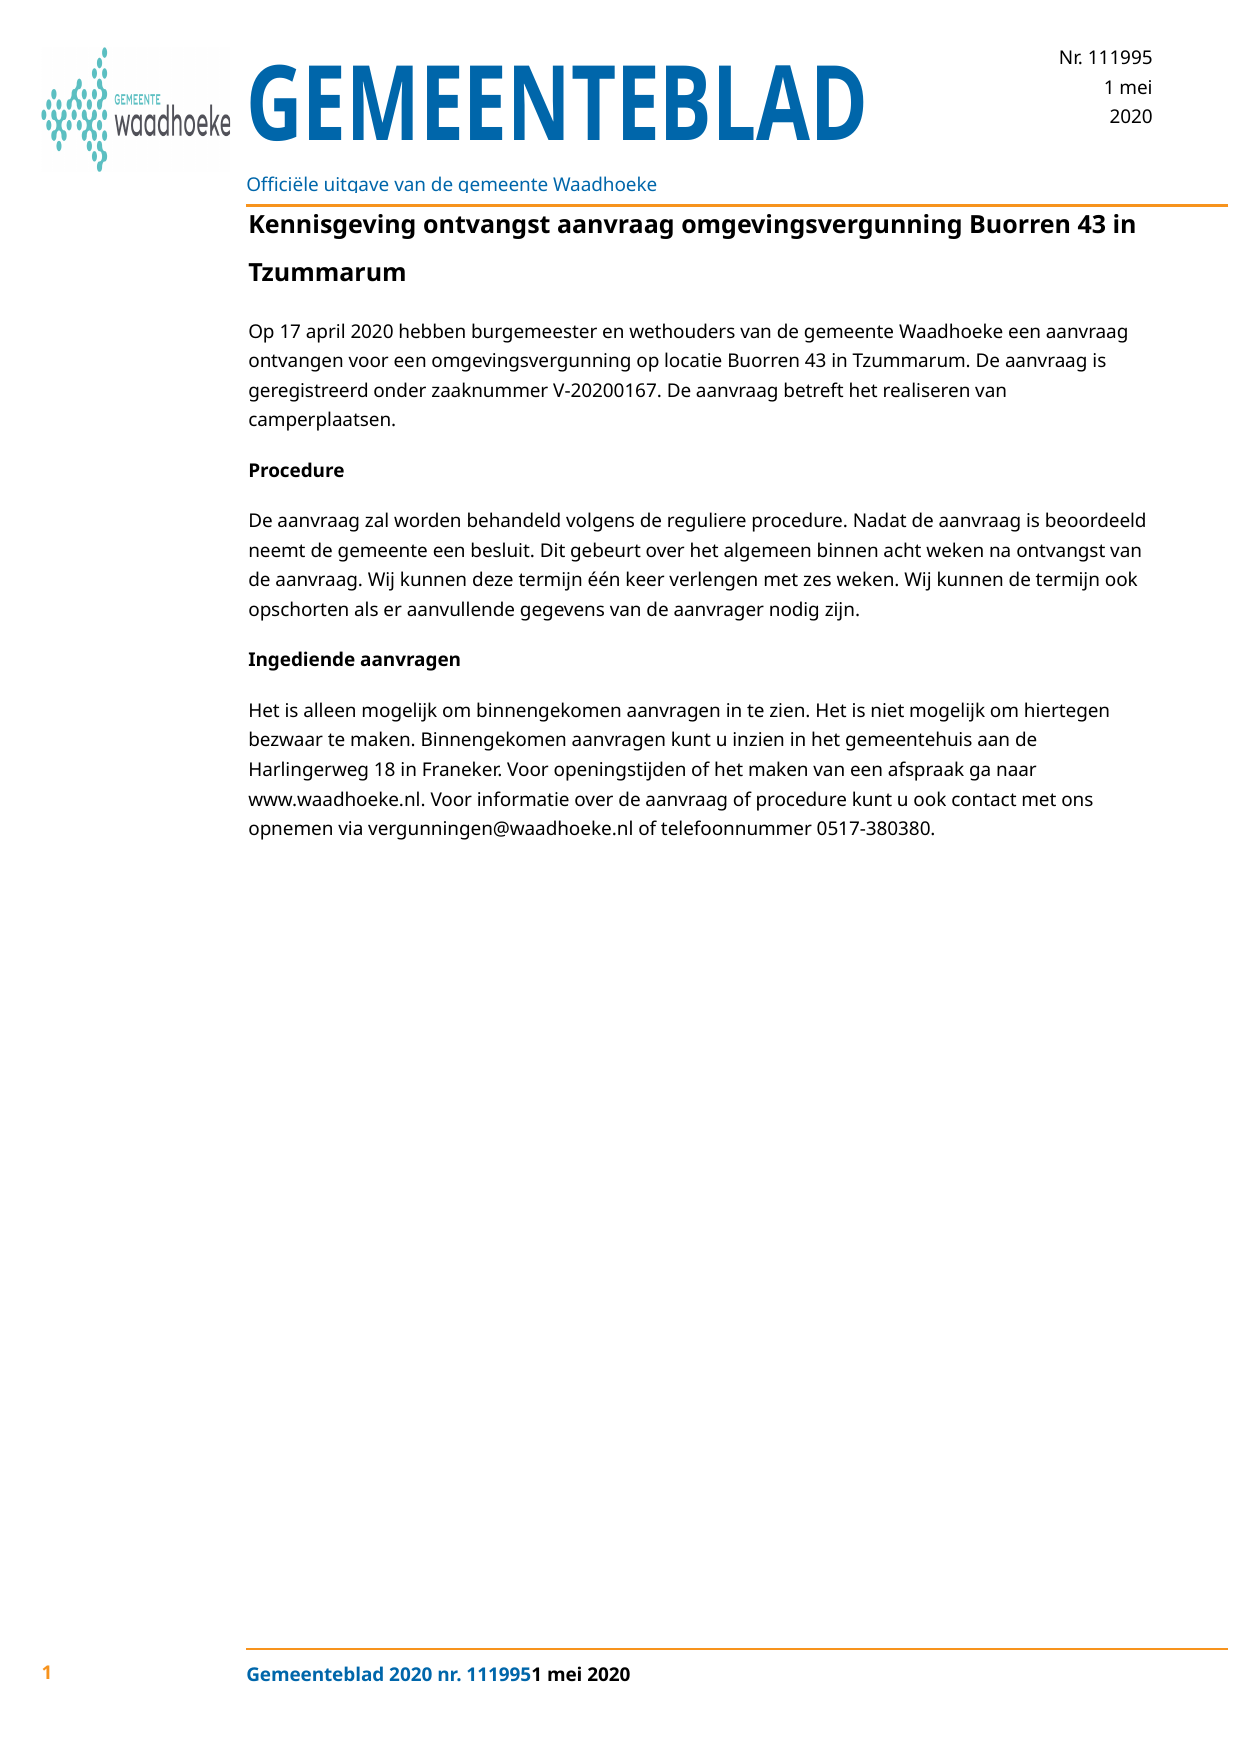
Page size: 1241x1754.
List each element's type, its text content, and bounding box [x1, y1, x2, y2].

text Het is alleen mogelijk om binnengekomen aanvragen in te zien. Het is niet mogelijk om hiertegen bezwaar te maken. Binnengekomen aanvragen kunt u inzien in het gemeentehuis aan de Harlingerweg 18 in Franeker. Voor openingstijden of het maken van een afspraak ga naar www.waadhoeke.nl. Voor informatie over de aanvraag of procedure kunt u ook contact met ons opnemen via vergunningen@waadhoeke.nl of telefoonnummer 0517-380380. [248, 697, 1152, 841]
text De aanvraag zal worden behandeld volgens de reguliere procedure. Nadat de aanvraag is beoordeeld neemt de gemeente een besluit. Dit gebeurt over het algemeen binnen acht weken na ontvangst van de aanvraag. Wij kunnen deze termijn één keer verlengen met zes weken. Wij kunnen de termijn ook opschorten als er aanvullende gegevens van de aanvrager nodig zijn. [248, 507, 1152, 622]
text Ingediende aanvragen [248, 647, 1152, 672]
text Op 17 april 2020 hebben burgemeester en wethouders van de gemeente Waadhoeke een aanvraag ontvangen voor een omgevingsvergunning op locatie Buorren 43 in Tzummarum. De aanvraag is geregistreerd onder zaaknummer V-20200167. De aanvraag betreft het realiseren van camperplaatsen. [248, 318, 1152, 432]
text Procedure [248, 457, 1152, 483]
text Kennisgeving ontvangst aanvraag omgevingsvergunning Buorren 43 in Tzummarum [248, 207, 1152, 288]
picture [41, 47, 231, 172]
